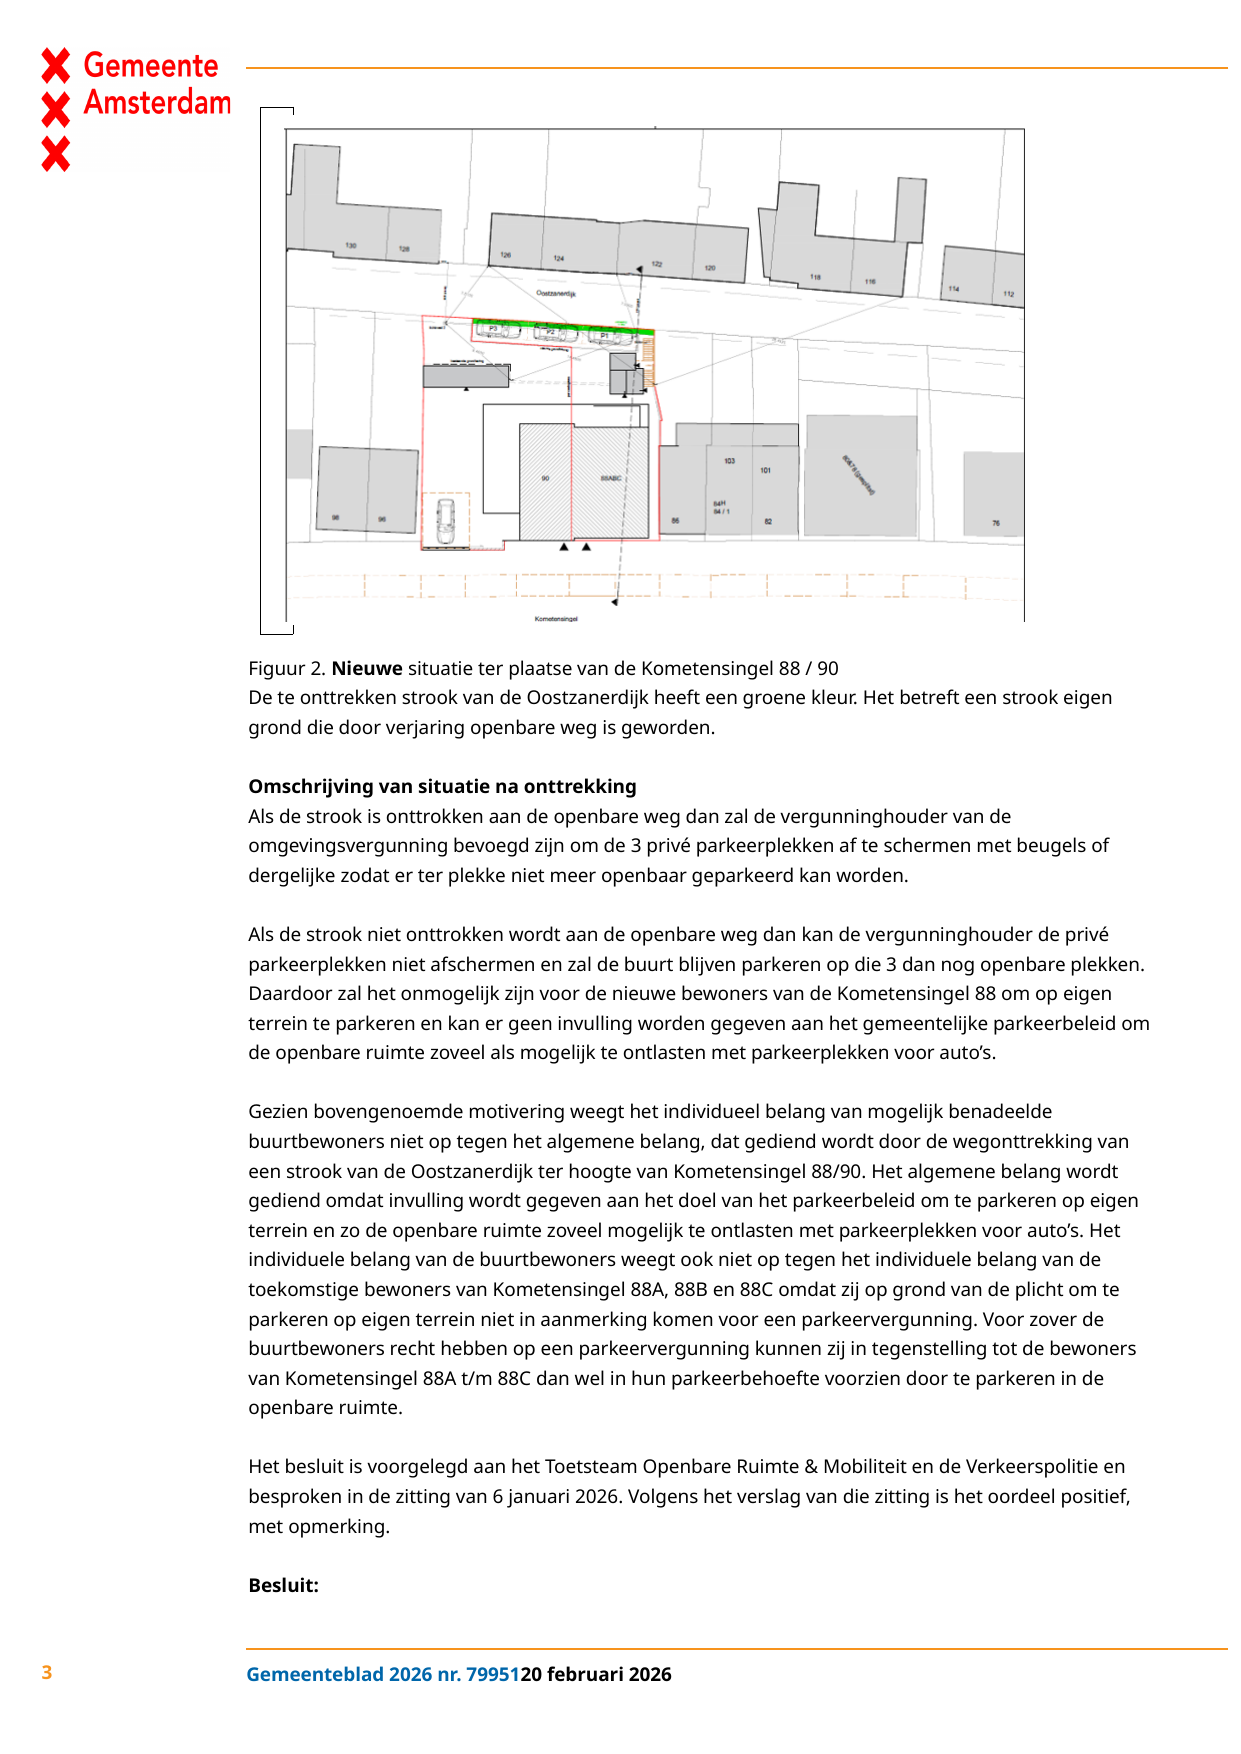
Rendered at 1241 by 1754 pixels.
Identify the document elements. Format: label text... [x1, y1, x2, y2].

text Besluit: [248, 1572, 1152, 1598]
text Het besluit is voorgelegd aan het Toetsteam Openbare Ruimte & Mobiliteit en de Verkeerspolitie en besproken in de zitting van 6 januari 2026. Volgens het verslag van die zitting is het oordeel positief, met opmerking. [248, 1454, 1152, 1539]
picture [268, 115, 1037, 625]
text Als de strook is onttrokken aan de openbare weg dan zal de vergunninghouder van de omgevingsvergunning bevoegd zijn om de 3 privé parkeerplekken af te schermen met beugels of dergelijke zodat er ter plekke niet meer openbaar geparkeerd kan worden. [248, 803, 1152, 888]
text Als de strook niet onttrokken wordt aan de openbare weg dan kan de vergunninghouder de privé parkeerplekken niet afschermen en zal de buurt blijven parkeren op die 3 dan nog openbare plekken. Daardoor zal het onmogelijk zijn voor de nieuwe bewoners van de Kometensingel 88 om op eigen terrein te parkeren en kan er geen invulling worden gegeven aan het gemeentelijke parkeerbeleid om de openbare ruimte zoveel als mogelijk te ontlasten met parkeerplekken voor auto’s. [248, 921, 1152, 1065]
text Figuur 2. Nieuwe situatie ter plaatse van de Kometensingel 88 / 90 [248, 655, 1152, 681]
text De te onttrekken strook van de Oostzanerdijk heeft een groene kleur. Het betreft een strook eigen grond die door verjaring openbare weg is geworden. [248, 684, 1152, 740]
text Omschrijving van situatie na onttrekking [248, 773, 1152, 799]
picture [41, 47, 231, 172]
text Gezien bovengenoemde motivering weegt het individueel belang van mogelijk benadeelde buurtbewoners niet op tegen het algemene belang, dat gediend wordt door de wegonttrekking van een strook van de Oostzanerdijk ter hoogte van Kometensingel 88/90. Het algemene belang wordt gediend omdat invulling wordt gegeven aan het doel van het parkeerbeleid om te parkeren op eigen terrein en zo de openbare ruimte zoveel mogelijk te ontlasten met parkeerplekken voor auto’s. Het individuele belang van de buurtbewoners weegt ook niet op tegen het individuele belang van de toekomstige bewoners van Kometensingel 88A, 88B en 88C omdat zij op grond van de plicht om te parkeren op eigen terrein niet in aanmerking komen voor een parkeervergunning. Voor zover de buurtbewoners recht hebben op een parkeervergunning kunnen zij in tegenstelling tot de bewoners van Kometensingel 88A t/m 88C dan wel in hun parkeerbehoefte voorzien door te parkeren in de openbare ruimte. [248, 1099, 1152, 1420]
